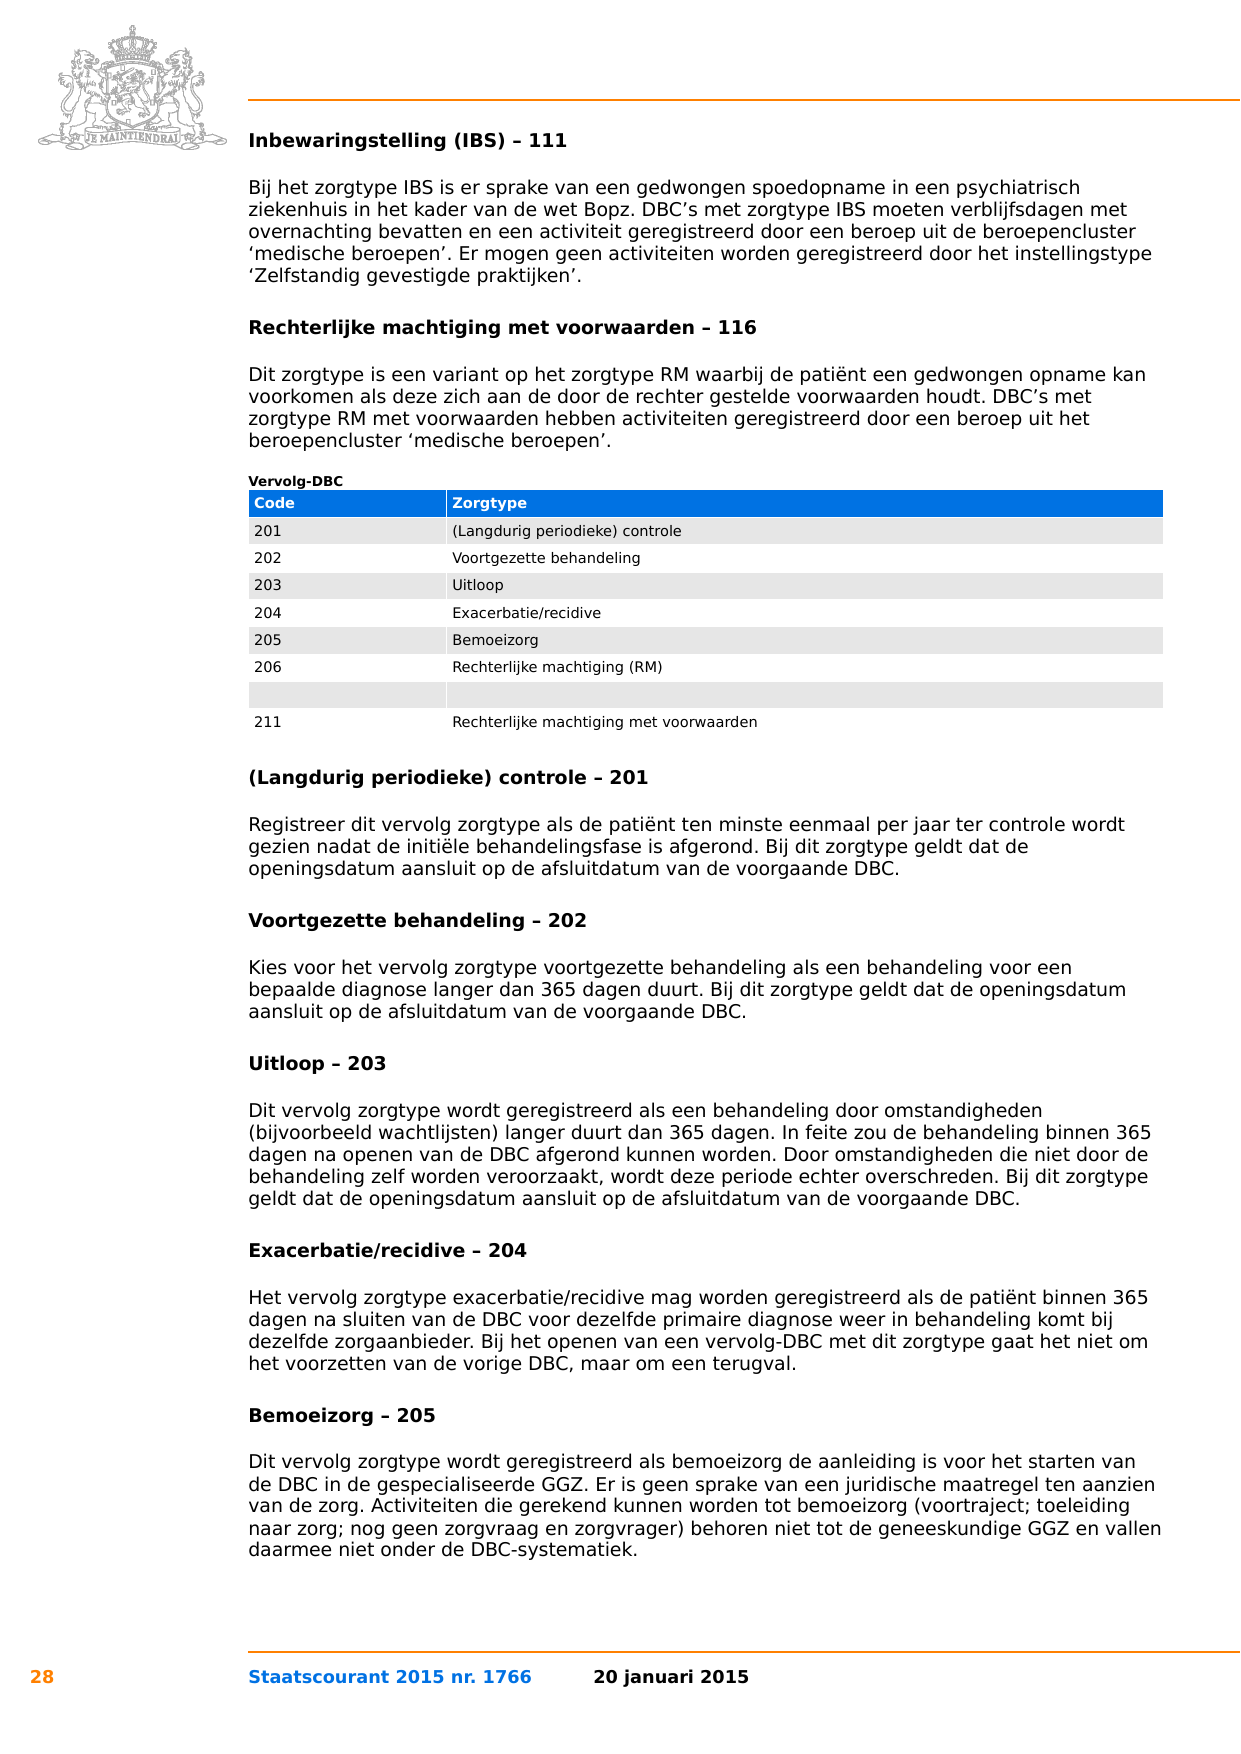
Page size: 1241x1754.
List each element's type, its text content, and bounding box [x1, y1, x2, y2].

picture [38, 25, 227, 150]
subtitle Exacerbatie/recidive – 204 [248, 1239, 1163, 1262]
table_cell 211 [249, 710, 446, 736]
text Bij het zorgtype IBS is er sprake van een gedwongen spoedopname in een psychiatrisch ziekenhuis in het kader van de wet Bopz. DBC’s met zorgtype IBS moeten verblijfsdagen met overnachting bevatten en een activiteit geregistreerd door een beroep uit de beroepencluster ‘medische beroepen’. Er mogen geen activiteiten worden geregistreerd door het instellingstype ‘Zelfstandig gevestigde praktijken’. [248, 177, 1163, 287]
text Kies voor het vervolg zorgtype voortgezette behandeling als een behandeling voor een bepaalde diagnose langer dan 365 dagen duurt. Bij dit zorgtype geldt dat de openingsdatum aansluit op de afsluitdatum van de voorgaande DBC. [248, 957, 1163, 1023]
text Dit vervolg zorgtype wordt geregistreerd als bemoeizorg de aanleiding is voor het starten van de DBC in de gespecialiseerde GGZ. Er is geen sprake van een juridische maatregel ten aanzien van de zorg. Activiteiten die gerekend kunnen worden tot bemoeizorg (voortraject; toeleiding naar zorg; nog geen zorgvraag en zorgvrager) behoren niet tot de geneeskundige GGZ en vallen daarmee niet onder de DBC-systematiek. [248, 1451, 1163, 1561]
table_cell Bemoeizorg [447, 627, 1163, 654]
subtitle Inbewaringstelling (IBS) – 111 [248, 130, 1163, 152]
table_header Vervolg-DBC [248, 474, 1163, 489]
table_cell 201 [249, 518, 446, 544]
subtitle Bemoeizorg – 205 [248, 1404, 1163, 1426]
table_cell Code [249, 490, 446, 517]
table_cell [447, 682, 1163, 708]
table_cell 206 [249, 655, 446, 681]
table_cell 204 [249, 600, 446, 626]
table_cell 202 [249, 545, 446, 571]
text Dit zorgtype is een variant op het zorgtype RM waarbij de patiënt een gedwongen opname kan voorkomen als deze zich aan de door de rechter gestelde voorwaarden houdt. DBC’s met zorgtype RM met voorwaarden hebben activiteiten geregistreerd door een beroep uit het beroepencluster ‘medische beroepen’. [248, 364, 1163, 452]
table_cell (Langdurig periodieke) controle [447, 518, 1163, 544]
subtitle Voortgezette behandeling – 202 [248, 910, 1163, 932]
table_cell Rechterlijke machtiging met voorwaarden [447, 710, 1163, 736]
table_cell 205 [249, 627, 446, 654]
subtitle (Langdurig periodieke) controle – 201 [248, 767, 1163, 789]
table_cell Voortgezette behandeling [447, 545, 1163, 571]
text Registreer dit vervolg zorgtype als de patiënt ten minste eenmaal per jaar ter controle wordt gezien nadat de initiële behandelingsfase is afgerond. Bij dit zorgtype geldt dat de openingsdatum aansluit op de afsluitdatum van de voorgaande DBC. [248, 814, 1163, 880]
subtitle Rechterlijke machtiging met voorwaarden – 116 [248, 317, 1163, 339]
table_cell Uitloop [447, 573, 1163, 599]
table_cell [249, 682, 446, 708]
text Dit vervolg zorgtype wordt geregistreerd als een behandeling door omstandigheden (bijvoorbeeld wachtlijsten) langer duurt dan 365 dagen. In feite zou de behandeling binnen 365 dagen na openen van de DBC afgerond kunnen worden. Door omstandigheden die niet door de behandeling zelf worden veroorzaakt, wordt deze periode echter overschreden. Bij dit zorgtype geldt dat de openingsdatum aansluit op de afsluitdatum van de voorgaande DBC. [248, 1100, 1163, 1209]
table_cell Rechterlijke machtiging (RM) [447, 655, 1163, 681]
table_cell Zorgtype [447, 490, 1163, 517]
subtitle Uitloop – 203 [248, 1053, 1163, 1075]
text Het vervolg zorgtype exacerbatie/recidive mag worden geregistreerd als de patiënt binnen 365 dagen na sluiten van de DBC voor dezelfde primaire diagnose weer in behandeling komt bij dezelfde zorgaanbieder. Bij het openen van een vervolg-DBC met dit zorgtype gaat het niet om het voorzetten van de vorige DBC, maar om een terugval. [248, 1287, 1163, 1374]
table_cell 203 [249, 573, 446, 599]
table_cell Exacerbatie/recidive [447, 600, 1163, 626]
